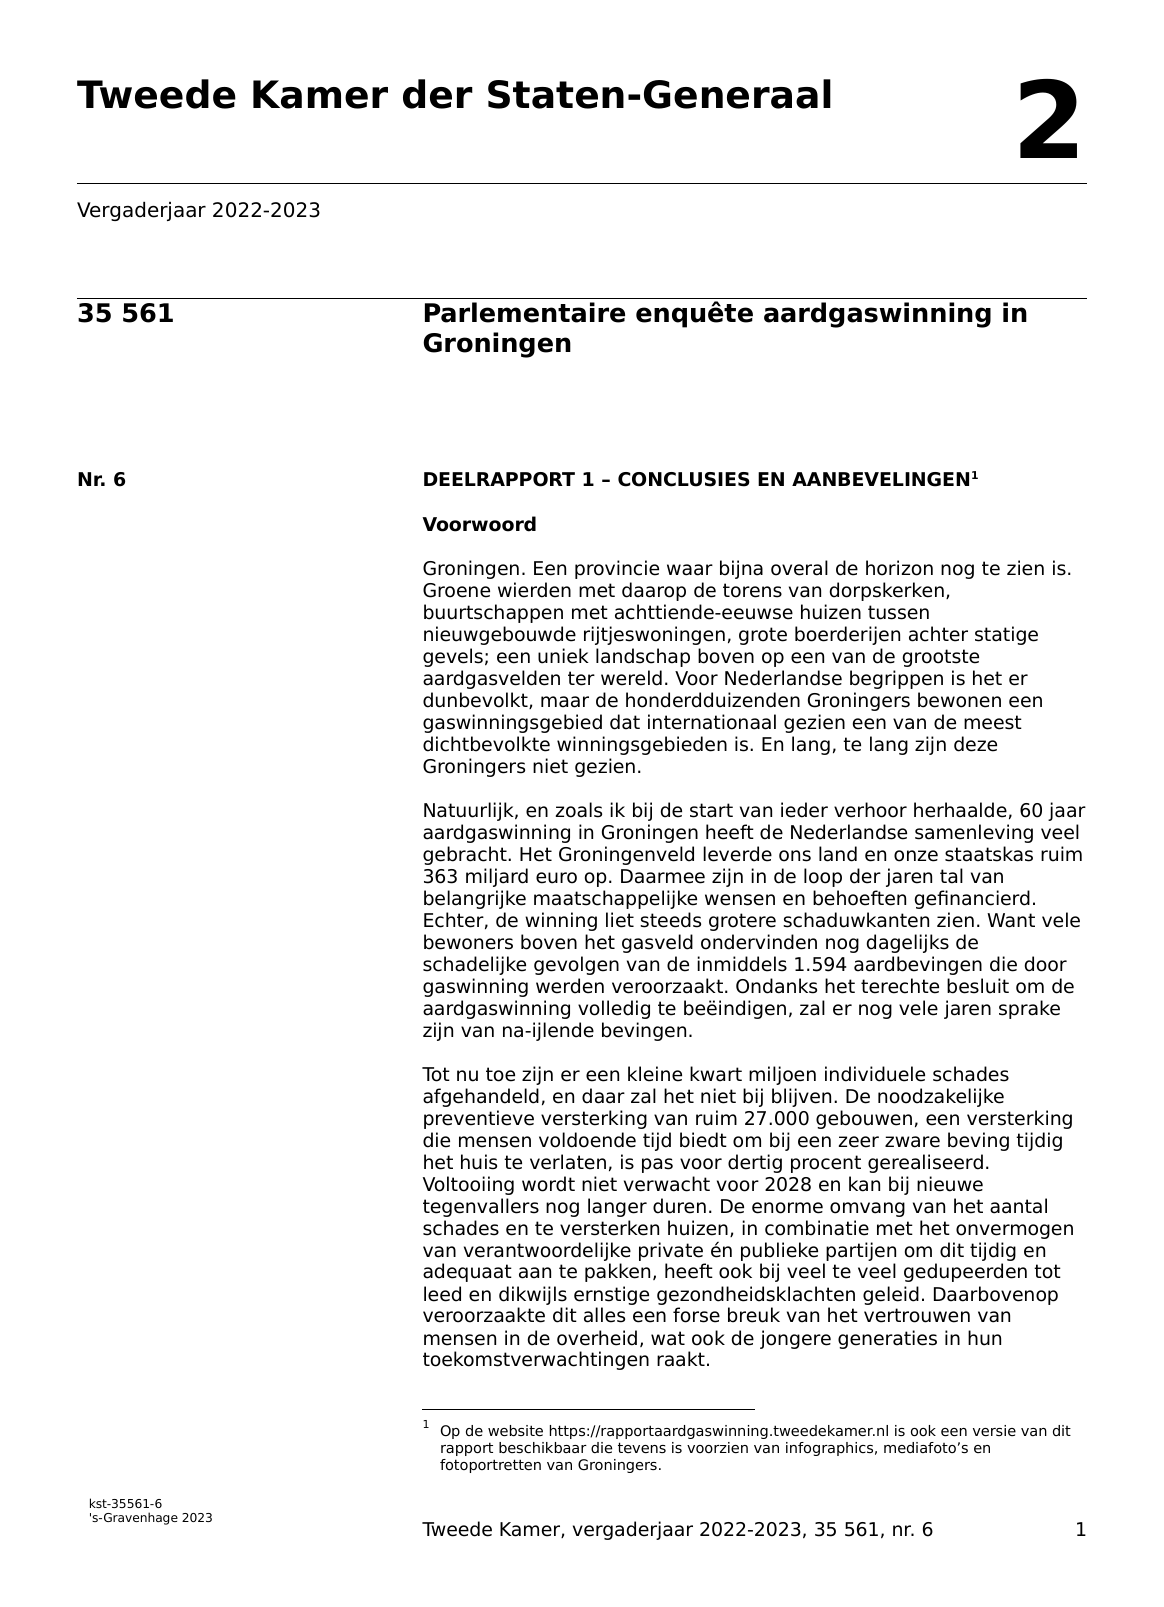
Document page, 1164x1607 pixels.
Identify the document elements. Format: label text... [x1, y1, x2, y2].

text Groningen. Een provincie waar bijna overal de horizon nog te zien is. Groene wierden met daarop de torens van dorpskerken, buurtschappen met achttiende-eeuwse huizen tussen nieuwgebouwde rijtjeswoningen, grote boerderijen achter statige gevels; een uniek landschap boven op een van de grootste aardgasvelden ter wereld. Voor Nederlandse begrippen is het er dunbevolkt, maar de honderdduizenden Groningers bewonen een gaswinningsgebied dat internationaal gezien een van de meest dichtbevolkte winningsgebieden is. En lang, te lang zijn deze Groningers niet gezien. [422, 558, 1087, 777]
subtitle 35 561 Parlementaire enquête aardgaswinning in Groningen [77, 299, 1087, 358]
subtitle Nr. 6 DEELRAPPORT 1 – CONCLUSIES EN AANBEVELINGEN [77, 469, 1087, 491]
subtitle Voorwoord [422, 513, 1087, 536]
table_cell Vergaderjaar 2022-2023 [77, 184, 1087, 298]
text Op de website https://rapportaardgaswinning.tweedekamer.nl is ook een versie van dit rapport beschikbaar die tevens is voorzien van infographics, mediafoto’s en fotoportretten van Groningers. [422, 1418, 1087, 1474]
text kst-35561-6 [88, 1497, 323, 1511]
table_header 2 [886, 59, 1087, 183]
text Tot nu toe zijn er een kleine kwart miljoen individuele schades afgehandeld, en daar zal het niet bij blijven. De noodzakelijke preventieve versterking van ruim 27.000 gebouwen, een versterking die mensen voldoende tijd biedt om bij een zeer zware beving tijdig het huis te verlaten, is pas voor dertig procent gerealiseerd. Voltooiing wordt niet verwacht voor 2028 en kan bij nieuwe tegenvallers nog langer duren. De enorme omvang van het aantal schades en te versterken huizen, in combinatie met het onvermogen van verantwoordelijke private én publieke partijen om dit tijdig en adequaat aan te pakken, heeft ook bij veel te veel gedupeerden tot leed en dikwijls ernstige gezondheidsklachten geleid. Daarbovenop veroorzaakte dit alles een forse breuk van het vertrouwen van mensen in de overheid, wat ook de jongere generaties in hun toekomstverwachtingen raakt. [422, 1064, 1087, 1371]
text 's-Gravenhage 2023 [88, 1511, 323, 1525]
text Natuurlijk, en zoals ik bij de start van ieder verhoor herhaalde, 60 jaar aardgaswinning in Groningen heeft de Nederlandse samenleving veel gebracht. Het Groningenveld leverde ons land en onze staatskas ruim 363 miljard euro op. Daarmee zijn in de loop der jaren tal van belangrijke maatschappelijke wensen en behoeften gefinancierd. Echter, de winning liet steeds grotere schaduwkanten zien. Want vele bewoners boven het gasveld ondervinden nog dagelijks de schadelijke gevolgen van de inmiddels 1.594 aardbevingen die door gaswinning werden veroorzaakt. Ondanks het terechte besluit om de aardgaswinning volledig te beëindigen, zal er nog vele jaren sprake zijn van na-ijlende bevingen. [422, 800, 1087, 1041]
table_header Tweede Kamer der Staten-Generaal [77, 59, 886, 183]
